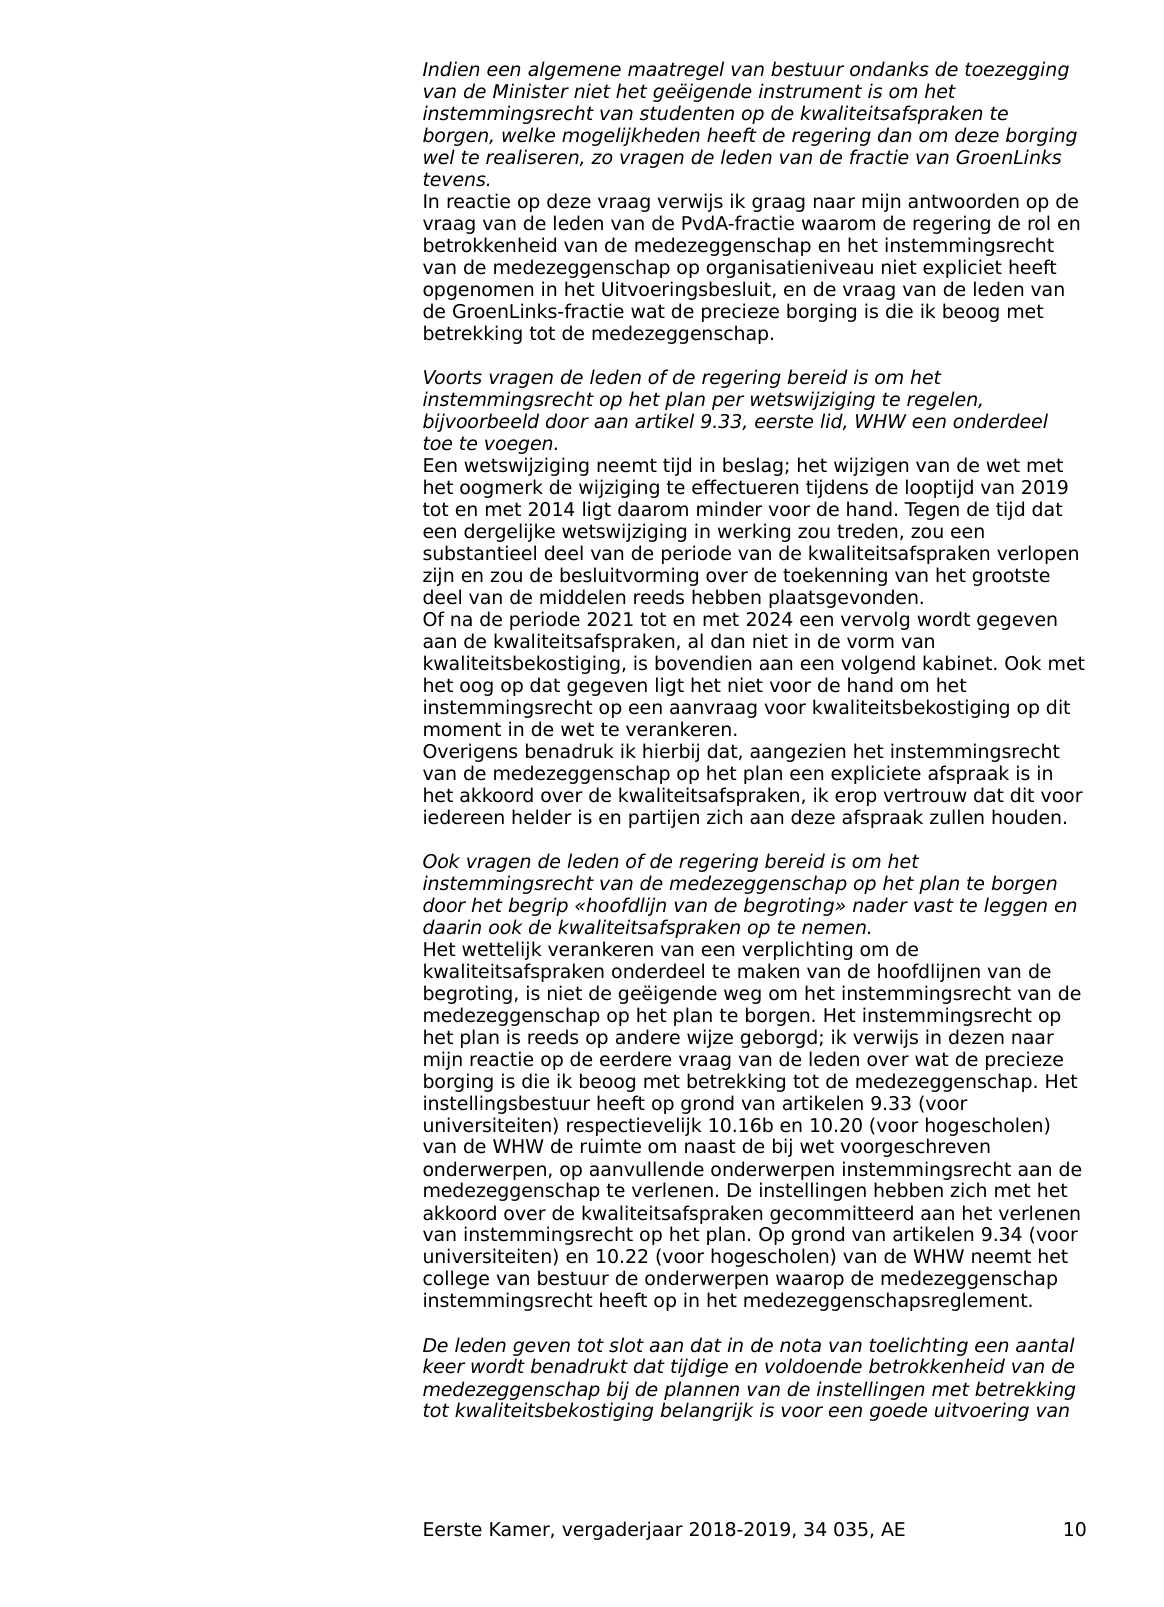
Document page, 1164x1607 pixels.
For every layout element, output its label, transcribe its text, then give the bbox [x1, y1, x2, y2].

text Indien een algemene maatregel van bestuur ondanks de toezegging van de Minister niet het geëigende instrument is om het instemmingsrecht van studenten op de kwaliteitsafspraken te borgen, welke mogelijkheden heeft de regering dan om deze borging wel te realiseren, zo vragen de leden van de fractie van GroenLinks tevens. [422, 59, 1087, 191]
text Een wetswijziging neemt tijd in beslag; het wijzigen van de wet met het oogmerk de wijziging te effectueren tijdens de looptijd van 2019 tot en met 2014 ligt daarom minder voor de hand. Tegen de tijd dat een dergelijke wetswijziging in werking zou treden, zou een substantieel deel van de periode van de kwaliteitsafspraken verlopen zijn en zou de besluitvorming over de toekenning van het grootste deel van de middelen reeds hebben plaatsgevonden. [422, 455, 1087, 609]
text De leden geven tot slot aan dat in de nota van toelichting een aantal keer wordt benadrukt dat tijdige en voldoende betrokkenheid van de medezeggenschap bij de plannen van de instellingen met betrekking tot kwaliteitsbekostiging belangrijk is voor een goede uitvoering van [422, 1334, 1087, 1422]
text Voorts vragen de leden of de regering bereid is om het instemmingsrecht op het plan per wetswijziging te regelen, bijvoorbeeld door aan artikel 9.33, eerste lid, WHW een onderdeel toe te voegen. [422, 367, 1087, 455]
text Ook vragen de leden of de regering bereid is om het instemmingsrecht van de medezeggenschap op het plan te borgen door het begrip «hoofdlijn van de begroting» nader vast te leggen en daarin ook de kwaliteitsafspraken op te nemen. [422, 851, 1087, 939]
text Het wettelijk verankeren van een verplichting om de kwaliteitsafspraken onderdeel te maken van de hoofdlijnen van de begroting, is niet de geëigende weg om het instemmingsrecht van de medezeggenschap op het plan te borgen. Het instemmingsrecht op het plan is reeds op andere wijze geborgd; ik verwijs in dezen naar mijn reactie op de eerdere vraag van de leden over wat de precieze borging is die ik beoog met betrekking tot de medezeggenschap. Het instellingsbestuur heeft op grond van artikelen 9.33 (voor universiteiten) respectievelijk 10.16b en 10.20 (voor hogescholen) van de WHW de ruimte om naast de bij wet voorgeschreven onderwerpen, op aanvullende onderwerpen instemmingsrecht aan de medezeggenschap te verlenen. De instellingen hebben zich met het akkoord over de kwaliteitsafspraken gecommitteerd aan het verlenen van instemmingsrecht op het plan. Op grond van artikelen 9.34 (voor universiteiten) en 10.22 (voor hogescholen) van de WHW neemt het college van bestuur de onderwerpen waarop de medezeggenschap instemmingsrecht heeft op in het medezeggenschapsreglement. [422, 939, 1087, 1312]
text Overigens benadruk ik hierbij dat, aangezien het instemmingsrecht van de medezeggenschap op het plan een expliciete afspraak is in het akkoord over de kwaliteitsafspraken, ik erop vertrouw dat dit voor iedereen helder is en partijen zich aan deze afspraak zullen houden. [422, 741, 1087, 828]
text In reactie op deze vraag verwijs ik graag naar mijn antwoorden op de vraag van de leden van de PvdA-fractie waarom de regering de rol en betrokkenheid van de medezeggenschap en het instemmingsrecht van de medezeggenschap op organisatieniveau niet expliciet heeft opgenomen in het Uitvoeringsbesluit, en de vraag van de leden van de GroenLinks-fractie wat de precieze borging is die ik beoog met betrekking tot de medezeggenschap. [422, 191, 1087, 345]
text Of na de periode 2021 tot en met 2024 een vervolg wordt gegeven aan de kwaliteitsafspraken, al dan niet in de vorm van kwaliteitsbekostiging, is bovendien aan een volgend kabinet. Ook met het oog op dat gegeven ligt het niet voor de hand om het instemmingsrecht op een aanvraag voor kwaliteitsbekostiging op dit moment in de wet te verankeren. [422, 609, 1087, 741]
